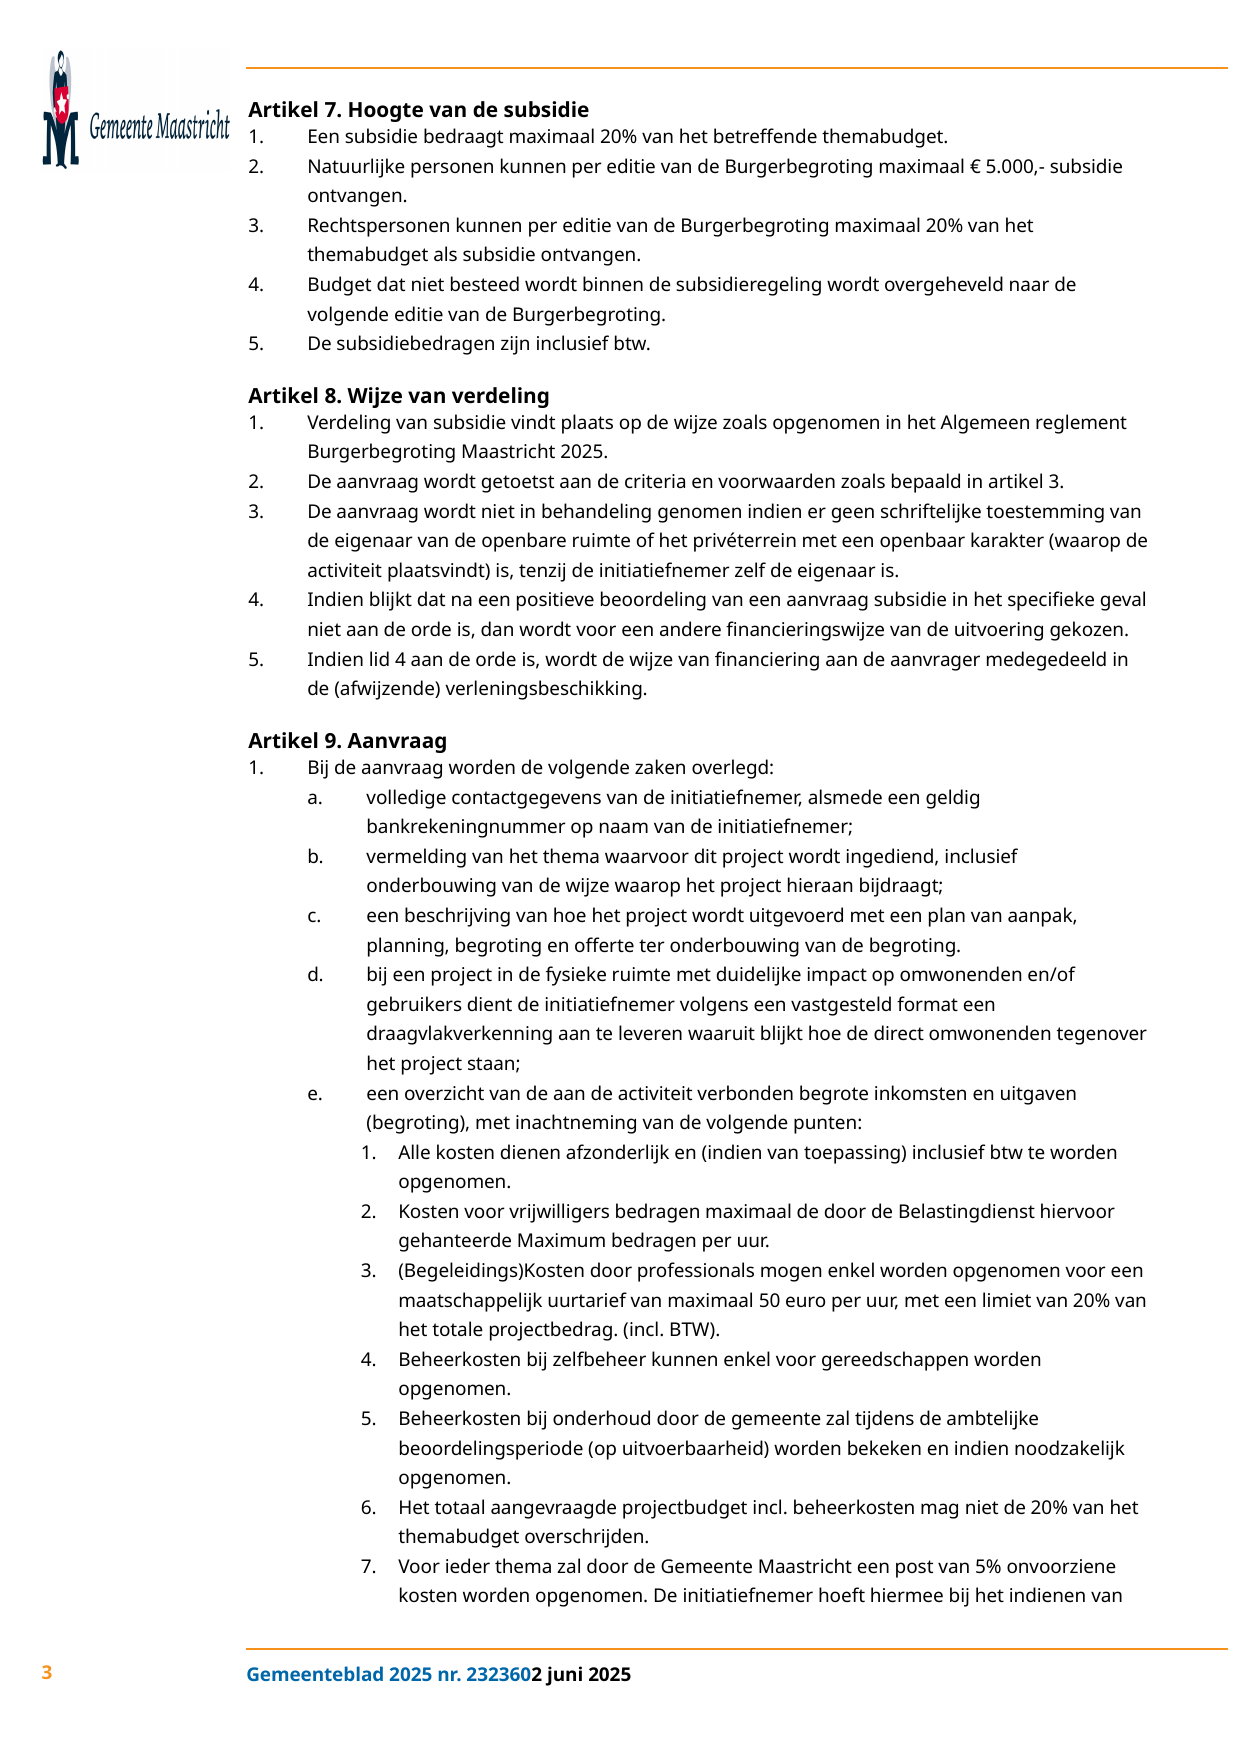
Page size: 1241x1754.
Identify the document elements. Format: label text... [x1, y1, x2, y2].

list Rechtspersonen kunnen per editie van de Burgerbegroting maximaal 20% van het themabudget als subsidie ontvangen. [248, 212, 1152, 267]
list Verdeling van subsidie vindt plaats op de wijze zoals opgenomen in het Algemeen reglement Burgerbegroting Maastricht 2025. [248, 409, 1152, 464]
list Bij de aanvraag worden de volgende zaken overlegd: [248, 754, 1152, 780]
list Beheerkosten bij onderhoud door de gemeente zal tijdens de ambtelijke beoordelingsperiode (op uitvoerbaarheid) worden bekeken en indien noodzakelijk opgenomen. [361, 1405, 1152, 1490]
list een beschrijving van hoe het project wordt uitgevoerd met een plan van aanpak, planning, begroting en offerte ter onderbouwing van de begroting. [307, 902, 1152, 957]
list Beheerkosten bij zelfbeheer kunnen enkel voor gereedschappen worden opgenomen. [361, 1346, 1152, 1401]
list (Begeleidings)Kosten door professionals mogen enkel worden opgenomen voor een maatschappelijk uurtarief van maximaal 50 euro per uur, met een limiet van 20% van het totale projectbedrag. (incl. BTW). [361, 1257, 1152, 1342]
list Het totaal aangevraagde projectbudget incl. beheerkosten mag niet de 20% van het themabudget overschrijden. [361, 1494, 1152, 1549]
list De subsidiebedragen zijn inclusief btw. [248, 330, 1152, 356]
list Natuurlijke personen kunnen per editie van de Burgerbegroting maximaal € 5.000,- subsidie ontvangen. [248, 153, 1152, 208]
list Alle kosten dienen afzonderlijk en (indien van toepassing) inclusief btw te worden opgenomen. [361, 1139, 1152, 1194]
list Voor ieder thema zal door de Gemeente Maastricht een post van 5% onvoorziene kosten worden opgenomen. De initiatiefnemer hoeft hiermee bij het indienen van [361, 1553, 1152, 1608]
list De aanvraag wordt niet in behandeling genomen indien er geen schriftelijke toestemming van de eigenaar van de openbare ruimte of het privéterrein met een openbaar karakter (waarop de activiteit plaatsvindt) is, tenzij de initiatiefnemer zelf de eigenaar is. [248, 498, 1152, 583]
text Artikel 9. Aanvraag [248, 726, 1152, 754]
text Artikel 8. Wijze van verdeling [248, 381, 1152, 409]
list Budget dat niet besteed wordt binnen de subsidieregeling wordt overgeheveld naar de volgende editie van de Burgerbegroting. [248, 271, 1152, 326]
list Kosten voor vrijwilligers bedragen maximaal de door de Belastingdienst hiervoor gehanteerde Maximum bedragen per uur. [361, 1198, 1152, 1253]
list Indien blijkt dat na een positieve beoordeling van een aanvraag subsidie in het specifieke geval niet aan de orde is, dan wordt voor een andere financieringswijze van de uitvoering gekozen. [248, 587, 1152, 642]
list Indien lid 4 aan de orde is, wordt de wijze van financiering aan de aanvrager medegedeeld in de (afwijzende) verleningsbeschikking. [248, 646, 1152, 701]
list vermelding van het thema waarvoor dit project wordt ingediend, inclusief onderbouwing van de wijze waarop het project hieraan bijdraagt; [307, 843, 1152, 898]
list De aanvraag wordt getoetst aan de criteria en voorwaarden zoals bepaald in artikel 3. [248, 468, 1152, 494]
picture [41, 47, 231, 172]
list een overzicht van de aan de activiteit verbonden begrote inkomsten en uitgaven (begroting), met inachtneming van de volgende punten: [307, 1080, 1152, 1135]
list Een subsidie bedraagt maximaal 20% van het betreffende themabudget. [248, 123, 1152, 149]
text Artikel 7. Hoogte van de subsidie [248, 95, 1152, 123]
list bij een project in de fysieke ruimte met duidelijke impact op omwonenden en/of gebruikers dient de initiatiefnemer volgens een vastgesteld format een draagvlakverkenning aan te leveren waaruit blijkt hoe de direct omwonenden tegenover het project staan; [307, 961, 1152, 1076]
list volledige contactgegevens van de initiatiefnemer, alsmede een geldig bankrekeningnummer op naam van de initiatiefnemer; [307, 784, 1152, 839]
